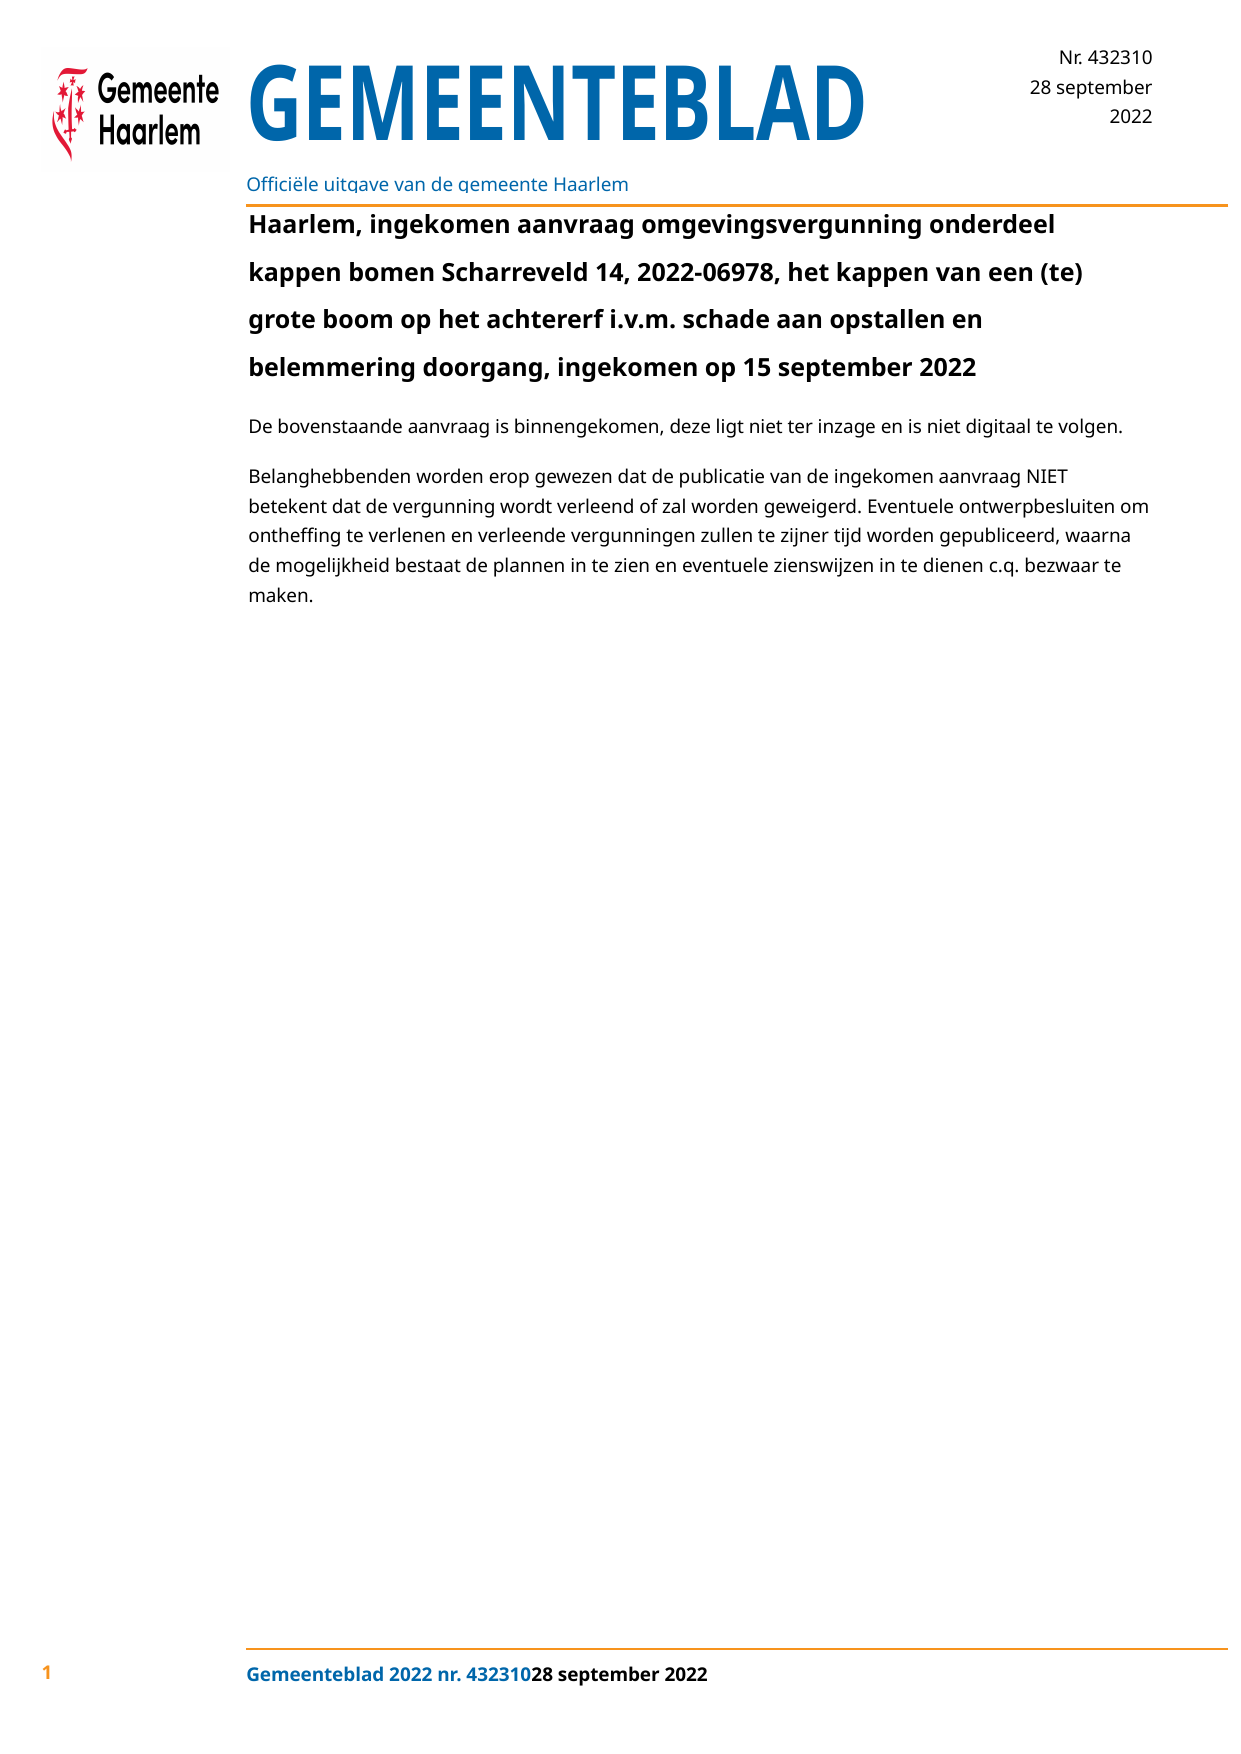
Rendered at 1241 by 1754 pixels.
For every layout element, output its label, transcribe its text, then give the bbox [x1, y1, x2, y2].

text De bovenstaande aanvraag is binnengekomen, deze ligt niet ter inzage en is niet digitaal te volgen. [248, 413, 1152, 439]
text Haarlem, ingekomen aanvraag omgevingsvergunning onderdeel kappen bomen Scharreveld 14, 2022-06978, het kappen van een (te) grote boom op het achtererf i.v.m. schade aan opstallen en belemmering doorgang, ingekomen op 15 september 2022 [248, 207, 1152, 384]
picture [41, 47, 231, 172]
text Belanghebbenden worden erop gewezen dat de publicatie van de ingekomen aanvraag NIET betekent dat de vergunning wordt verleend of zal worden geweigerd. Eventuele ontwerpbesluiten om ontheffing te verlenen en verleende vergunningen zullen te zijner tijd worden gepubliceerd, waarna de mogelijkheid bestaat de plannen in te zien en eventuele zienswijzen in te dienen c.q. bezwaar te maken. [248, 463, 1152, 608]
